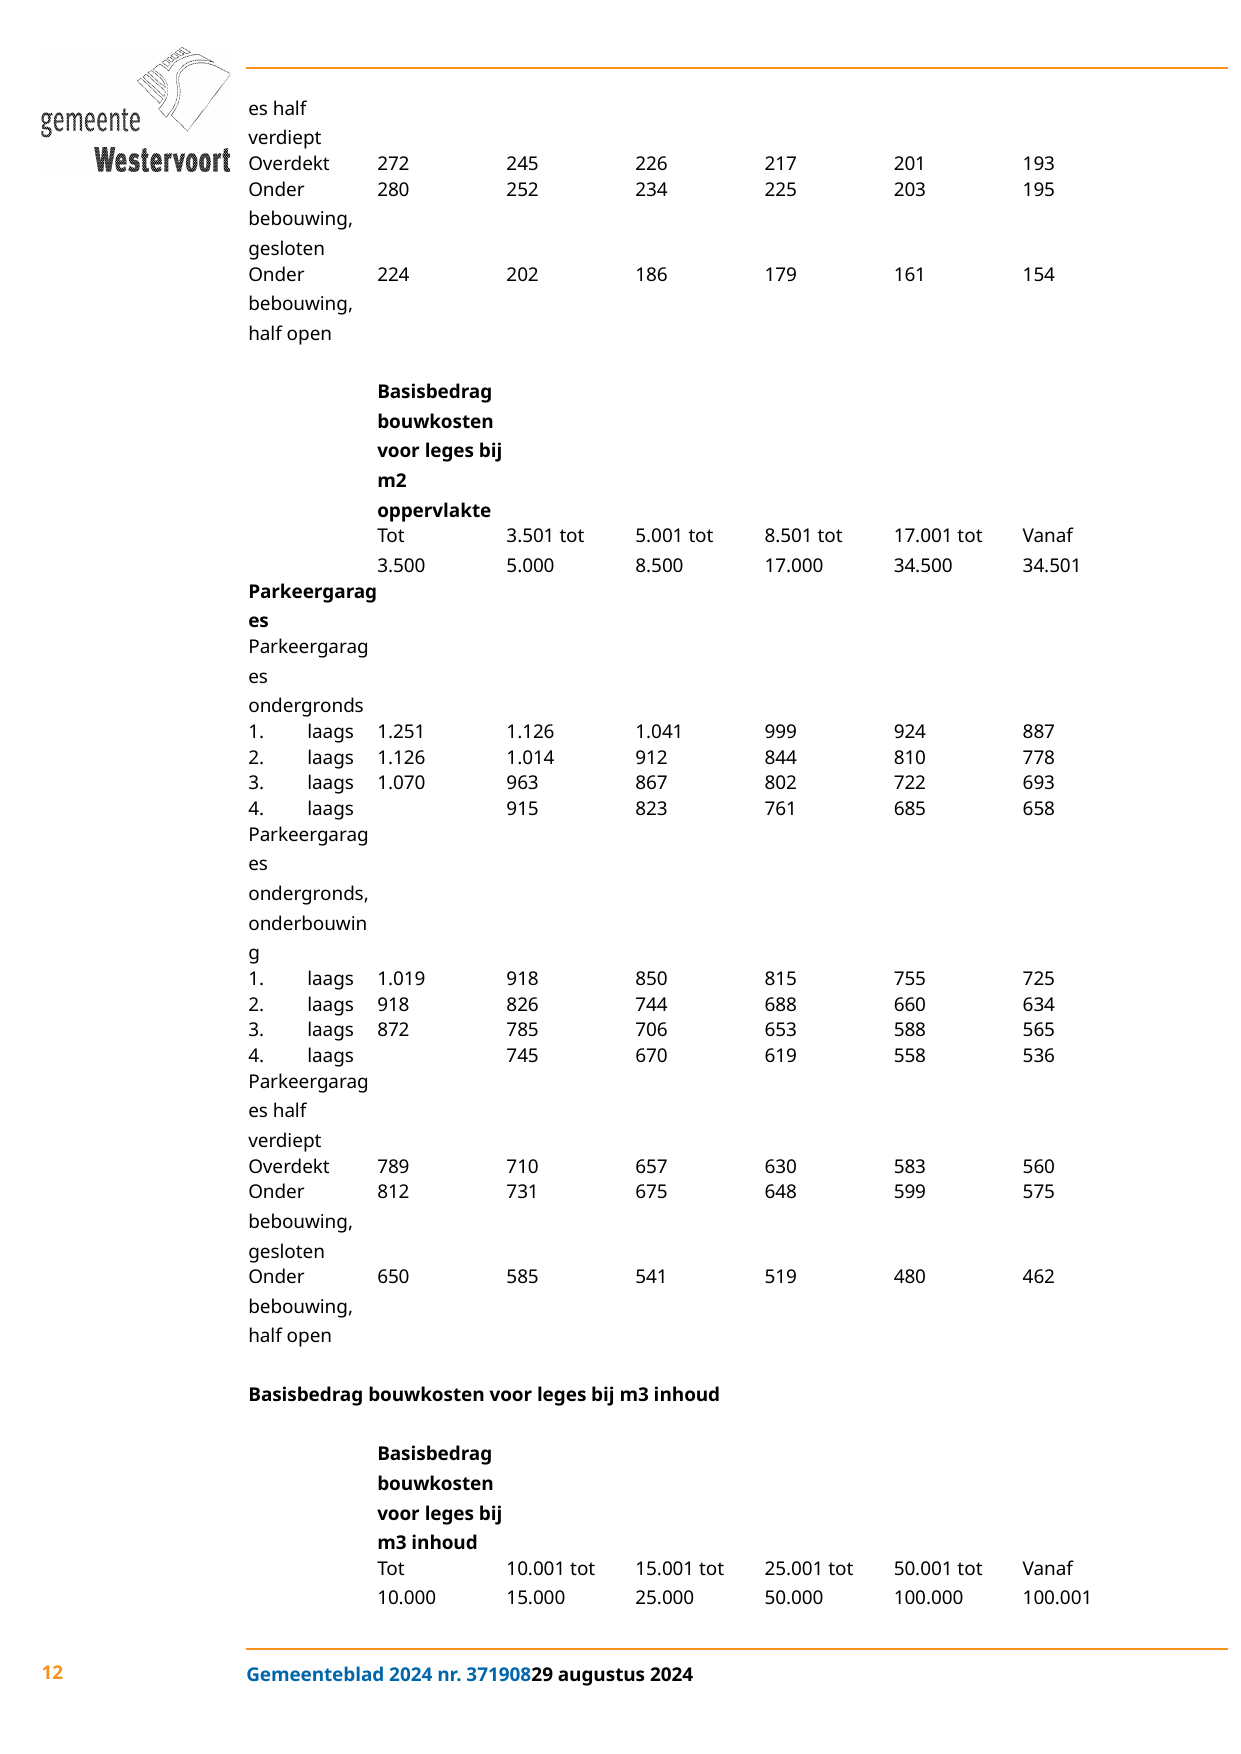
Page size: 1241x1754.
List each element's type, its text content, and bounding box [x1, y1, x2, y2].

table_cell [894, 633, 1022, 718]
table_header [248, 1441, 377, 1555]
table_cell [764, 95, 893, 150]
table_cell Tot 3.500 [377, 523, 506, 578]
table_cell [894, 821, 1022, 965]
table_cell 823 [635, 795, 764, 821]
table_cell 688 [764, 991, 893, 1017]
table_cell 778 [1023, 744, 1152, 769]
table_cell Parkeergarages ondergronds [248, 633, 377, 718]
table_cell 280 [377, 176, 506, 261]
table_cell [764, 633, 893, 718]
table_cell 685 [894, 795, 1022, 821]
table_cell [377, 633, 506, 718]
table_cell 588 [894, 1017, 1022, 1042]
table_cell 50.001 tot 100.000 [894, 1555, 1022, 1610]
table_cell [377, 795, 506, 821]
table_cell [377, 821, 506, 965]
table_cell laags [248, 718, 377, 744]
table_cell 217 [764, 150, 893, 176]
table_cell Onder bebouwing, gesloten [248, 1179, 377, 1263]
table_cell laags [248, 991, 377, 1017]
table_cell 1.019 [377, 965, 506, 991]
table_cell 810 [894, 744, 1022, 769]
table_cell [506, 95, 635, 150]
table_cell [506, 578, 635, 633]
table_cell 225 [764, 176, 893, 261]
table_cell 650 [377, 1264, 506, 1348]
table_cell Onder bebouwing, half open [248, 1264, 377, 1348]
table_cell 226 [635, 150, 764, 176]
table_cell [506, 633, 635, 718]
table_cell 203 [894, 176, 1022, 261]
table_cell [377, 578, 506, 633]
table_cell 599 [894, 1179, 1022, 1263]
table_cell 224 [377, 261, 506, 346]
table_cell 815 [764, 965, 893, 991]
table_cell 583 [894, 1153, 1022, 1179]
table_cell 565 [1023, 1017, 1152, 1042]
table_cell 541 [635, 1264, 764, 1348]
table_cell 850 [635, 965, 764, 991]
table_cell 725 [1023, 965, 1152, 991]
table_cell Vanaf 34.501 [1023, 523, 1152, 578]
table_cell 789 [377, 1153, 506, 1179]
table_cell 480 [894, 1264, 1022, 1348]
table_cell 575 [1023, 1179, 1152, 1263]
table_cell 785 [506, 1017, 635, 1042]
table_cell 722 [894, 770, 1022, 795]
table_cell 161 [894, 261, 1022, 346]
table_cell 710 [506, 1153, 635, 1179]
table_cell 826 [506, 991, 635, 1017]
table_cell 202 [506, 261, 635, 346]
table_cell 693 [1023, 770, 1152, 795]
table_cell [1023, 578, 1152, 633]
table_cell es half verdiept [248, 95, 377, 150]
table_header [248, 379, 377, 523]
table_cell [506, 821, 635, 965]
table_cell 272 [377, 150, 506, 176]
table_cell 3.501 tot 5.000 [506, 523, 635, 578]
table_cell 660 [894, 991, 1022, 1017]
table_cell Onder bebouwing, gesloten [248, 176, 377, 261]
table_cell 25.001 tot 50.000 [764, 1555, 893, 1610]
table_cell [894, 1068, 1022, 1153]
table_cell [764, 1068, 893, 1153]
table_cell 585 [506, 1264, 635, 1348]
table_cell [894, 578, 1022, 633]
table_cell 1.126 [377, 744, 506, 769]
table_cell 179 [764, 261, 893, 346]
table_cell 193 [1023, 150, 1152, 176]
table_cell 844 [764, 744, 893, 769]
table_cell Parkeergarages half verdiept [248, 1068, 377, 1153]
table_cell Overdekt [248, 150, 377, 176]
table_cell [894, 95, 1022, 150]
table_cell 462 [1023, 1264, 1152, 1348]
table_cell laags [248, 795, 377, 821]
table_cell 1.126 [506, 718, 635, 744]
table_cell 619 [764, 1042, 893, 1068]
table_cell Tot 10.000 [377, 1555, 506, 1610]
table_cell 536 [1023, 1042, 1152, 1068]
table_cell laags [248, 770, 377, 795]
table_cell 761 [764, 795, 893, 821]
table_cell laags [248, 965, 377, 991]
table_cell 963 [506, 770, 635, 795]
table_cell [377, 1042, 506, 1068]
picture [41, 47, 231, 172]
table_cell 745 [506, 1042, 635, 1068]
table_cell [248, 1555, 377, 1610]
table_cell 1.070 [377, 770, 506, 795]
table_cell [635, 95, 764, 150]
table_cell 867 [635, 770, 764, 795]
table_cell 675 [635, 1179, 764, 1263]
table_cell laags [248, 1017, 377, 1042]
table_cell 10.001 tot 15.000 [506, 1555, 635, 1610]
table_cell 918 [506, 965, 635, 991]
table_cell [635, 578, 764, 633]
table_cell 201 [894, 150, 1022, 176]
table_cell 915 [506, 795, 635, 821]
table_cell [1023, 95, 1152, 150]
table_cell 918 [377, 991, 506, 1017]
table_cell [1023, 1068, 1152, 1153]
table_cell 234 [635, 176, 764, 261]
table_cell 195 [1023, 176, 1152, 261]
table_cell 658 [1023, 795, 1152, 821]
table_cell 706 [635, 1017, 764, 1042]
table_cell 15.001 tot 25.000 [635, 1555, 764, 1610]
table_cell Parkeergarages ondergronds, onderbouwing [248, 821, 377, 965]
table_cell [635, 821, 764, 965]
table_cell [635, 633, 764, 718]
table_header Basisbedrag bouwkosten voor leges bij m3 inhoud [377, 1441, 506, 1555]
table_cell Vanaf 100.001 [1023, 1555, 1152, 1610]
table_cell 560 [1023, 1153, 1152, 1179]
table_cell laags [248, 744, 377, 769]
table_cell Onder bebouwing, half open [248, 261, 377, 346]
table_cell [248, 523, 377, 578]
table_cell [506, 1068, 635, 1153]
table_cell 630 [764, 1153, 893, 1179]
table_cell 634 [1023, 991, 1152, 1017]
text Basisbedrag bouwkosten voor leges bij m3 inhoud [248, 1381, 1152, 1407]
table_cell [377, 95, 506, 150]
table_cell 519 [764, 1264, 893, 1348]
table_cell 653 [764, 1017, 893, 1042]
table_cell [764, 578, 893, 633]
table_cell 1.251 [377, 718, 506, 744]
table_cell 558 [894, 1042, 1022, 1068]
table_cell 670 [635, 1042, 764, 1068]
table_cell 154 [1023, 261, 1152, 346]
table_cell Overdekt [248, 1153, 377, 1179]
table_cell 887 [1023, 718, 1152, 744]
table_cell 731 [506, 1179, 635, 1263]
table_cell 802 [764, 770, 893, 795]
table_cell 999 [764, 718, 893, 744]
table_cell [1023, 633, 1152, 718]
table_cell [635, 1068, 764, 1153]
table_cell 657 [635, 1153, 764, 1179]
table_cell 1.041 [635, 718, 764, 744]
table_cell 924 [894, 718, 1022, 744]
table_cell [377, 1068, 506, 1153]
table_cell 648 [764, 1179, 893, 1263]
table_cell Parkeergarages [248, 578, 377, 633]
table_cell 245 [506, 150, 635, 176]
table_cell 17.001 tot 34.500 [894, 523, 1022, 578]
table_cell laags [248, 1042, 377, 1068]
table_cell 755 [894, 965, 1022, 991]
table_cell 8.501 tot 17.000 [764, 523, 893, 578]
table_cell 744 [635, 991, 764, 1017]
table_cell 186 [635, 261, 764, 346]
table_cell 5.001 tot 8.500 [635, 523, 764, 578]
table_cell 1.014 [506, 744, 635, 769]
table_cell 872 [377, 1017, 506, 1042]
table_cell [1023, 821, 1152, 965]
table_cell [764, 821, 893, 965]
table_cell 912 [635, 744, 764, 769]
table_cell 812 [377, 1179, 506, 1263]
table_header Basisbedrag bouwkosten voor leges bij m2 oppervlakte [377, 379, 506, 523]
table_cell 252 [506, 176, 635, 261]
